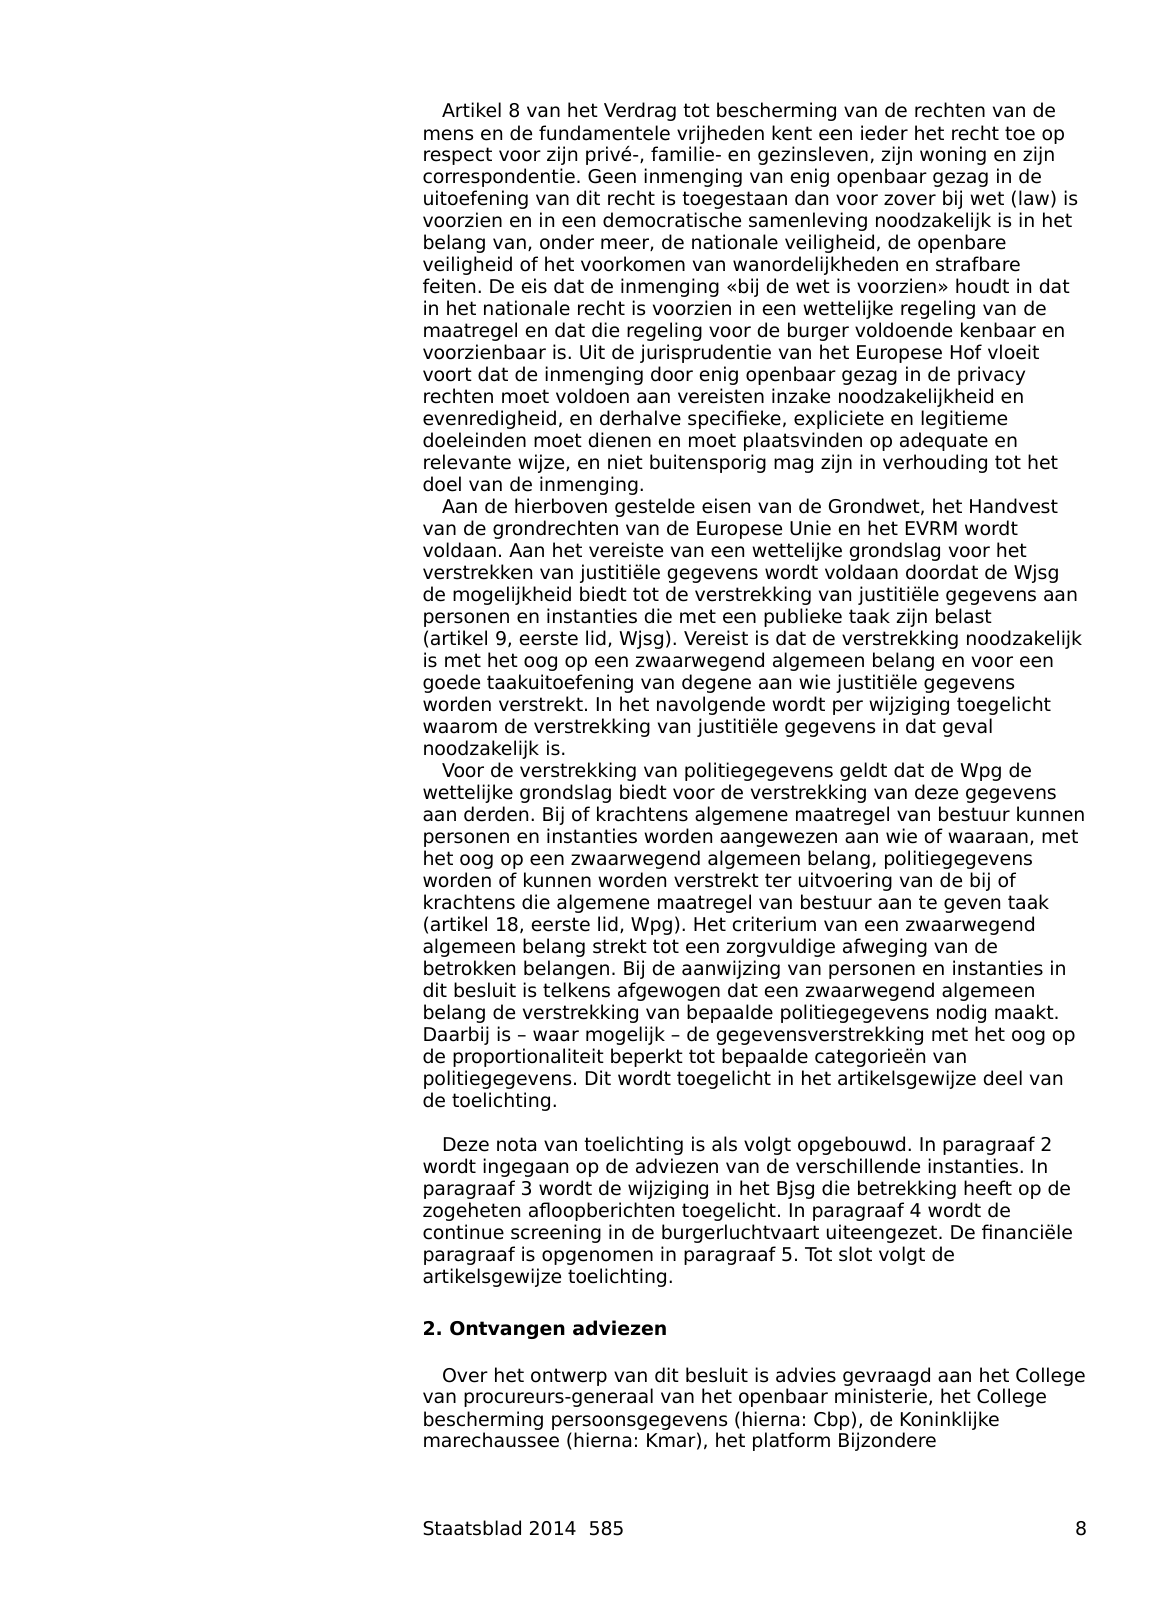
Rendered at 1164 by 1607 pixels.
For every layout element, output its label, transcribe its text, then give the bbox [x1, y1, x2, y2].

text Aan de hierboven gestelde eisen van de Grondwet, het Handvest van de grondrechten van de Europese Unie en het EVRM wordt voldaan. Aan het vereiste van een wettelijke grondslag voor het verstrekken van justitiële gegevens wordt voldaan doordat de Wjsg de mogelijkheid biedt tot de verstrekking van justitiële gegevens aan personen en instanties die met een publieke taak zijn belast (artikel 9, eerste lid, Wjsg). Vereist is dat de verstrekking noodzakelijk is met het oog op een zwaarwegend algemeen belang en voor een goede taakuitoefening van degene aan wie justitiële gegevens worden verstrekt. In het navolgende wordt per wijziging toegelicht waarom de verstrekking van justitiële gegevens in dat geval noodzakelijk is. [422, 496, 1087, 760]
text Over het ontwerp van dit besluit is advies gevraagd aan het College van procureurs-generaal van het openbaar ministerie, het College bescherming persoonsgegevens (hierna: Cbp), de Koninklijke marechaussee (hierna: Kmar), het platform Bijzondere [422, 1364, 1087, 1452]
text Artikel 8 van het Verdrag tot bescherming van de rechten van de mens en de fundamentele vrijheden kent een ieder het recht toe op respect voor zijn privé-, familie- en gezinsleven, zijn woning en zijn correspondentie. Geen inmenging van enig openbaar gezag in de uitoefening van dit recht is toegestaan dan voor zover bij wet (law) is voorzien en in een democratische samenleving noodzakelijk is in het belang van, onder meer, de nationale veiligheid, de openbare veiligheid of het voorkomen van wanordelijkheden en strafbare feiten. De eis dat de inmenging «bij de wet is voorzien» houdt in dat in het nationale recht is voorzien in een wettelijke regeling van de maatregel en dat die regeling voor de burger voldoende kenbaar en voorzienbaar is. Uit de jurisprudentie van het Europese Hof vloeit voort dat de inmenging door enig openbaar gezag in de privacy rechten moet voldoen aan vereisten inzake noodzakelijkheid en evenredigheid, en derhalve specifieke, expliciete en legitieme doeleinden moet dienen en moet plaatsvinden op adequate en relevante wijze, en niet buitensporig mag zijn in verhouding tot het doel van de inmenging. [422, 100, 1087, 496]
text Deze nota van toelichting is als volgt opgebouwd. In paragraaf 2 wordt ingegaan op de adviezen van de verschillende instanties. In paragraaf 3 wordt de wijziging in het Bjsg die betrekking heeft op de zogeheten afloopberichten toegelicht. In paragraaf 4 wordt de continue screening in de burgerluchtvaart uiteengezet. De financiële paragraaf is opgenomen in paragraaf 5. Tot slot volgt de artikelsgewijze toelichting. [422, 1134, 1087, 1287]
subtitle 2. Ontvangen adviezen [422, 1317, 1087, 1339]
text Voor de verstrekking van politiegegevens geldt dat de Wpg de wettelijke grondslag biedt voor de verstrekking van deze gegevens aan derden. Bij of krachtens algemene maatregel van bestuur kunnen personen en instanties worden aangewezen aan wie of waaraan, met het oog op een zwaarwegend algemeen belang, politiegegevens worden of kunnen worden verstrekt ter uitvoering van de bij of krachtens die algemene maatregel van bestuur aan te geven taak (artikel 18, eerste lid, Wpg). Het criterium van een zwaarwegend algemeen belang strekt tot een zorgvuldige afweging van de betrokken belangen. Bij de aanwijzing van personen en instanties in dit besluit is telkens afgewogen dat een zwaarwegend algemeen belang de verstrekking van bepaalde politiegegevens nodig maakt. Daarbij is – waar mogelijk – de gegevensverstrekking met het oog op de proportionaliteit beperkt tot bepaalde categorieën van politiegegevens. Dit wordt toegelicht in het artikelsgewijze deel van de toelichting. [422, 760, 1087, 1111]
